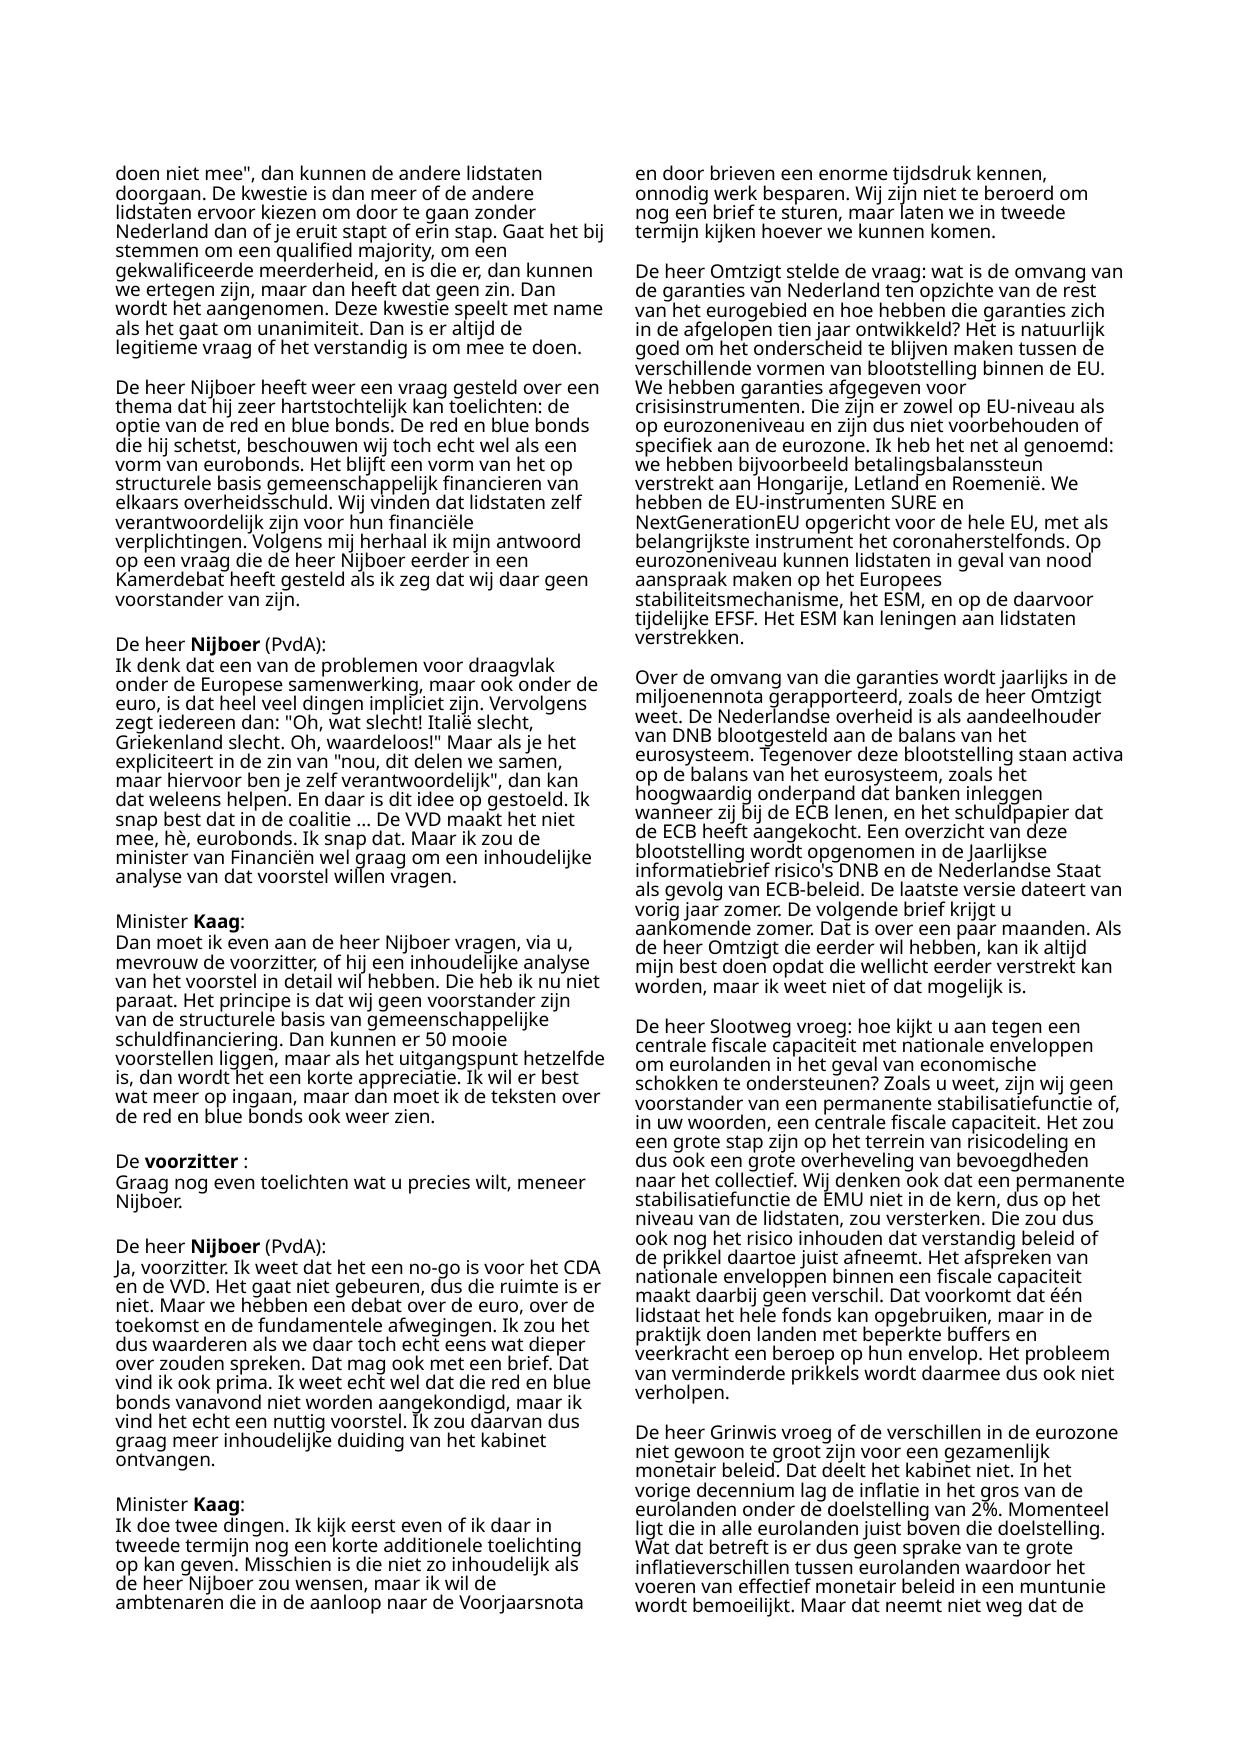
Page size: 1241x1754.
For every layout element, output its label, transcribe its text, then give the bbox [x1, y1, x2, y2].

text en door brieven een enorme tijdsdruk kennen, onnodig werk besparen. Wij zijn niet te beroerd om nog een brief te sturen, maar laten we in tweede termijn kijken hoever we kunnen komen. [635, 165, 1125, 242]
text De heer Slootweg vroeg: hoe kijkt u aan tegen een centrale fiscale capaciteit met nationale enveloppen om eurolanden in het geval van economische schokken te ondersteunen? Zoals u weet, zijn wij geen voorstander van een permanente stabilisatiefunctie of, in uw woorden, een centrale fiscale capaciteit. Het zou een grote stap zijn op het terrein van risicodeling en dus ook een grote overheveling van bevoegdheden naar het collectief. Wij denken ook dat een permanente stabilisatiefunctie de EMU niet in de kern, dus op het niveau van de lidstaten, zou versterken. Die zou dus ook nog het risico inhouden dat verstandig beleid of de prikkel daartoe juist afneemt. Het afspreken van nationale enveloppen binnen een fiscale capaciteit maakt daarbij geen verschil. Dat voorkomt dat één lidstaat het hele fonds kan opgebruiken, maar in de praktijk doen landen met beperkte buffers en veerkracht een beroep op hun envelop. Het probleem van verminderde prikkels wordt daarmee dus ook niet verholpen. [635, 1018, 1125, 1403]
text Graag nog even toelichten wat u precies wilt, meneer Nijboer. [115, 1174, 605, 1212]
text Minister Kaag: [115, 1492, 605, 1517]
text Minister Kaag: [115, 909, 605, 934]
text Ja, voorzitter. Ik weet dat het een no-go is voor het CDA en de VVD. Het gaat niet gebeuren, dus die ruimte is er niet. Maar we hebben een debat over de euro, over de toekomst en de fundamentele afwegingen. Ik zou het dus waarderen als we daar toch echt eens wat dieper over zouden spreken. Dat mag ook met een brief. Dat vind ik ook prima. Ik weet echt wel dat die red en blue bonds vanavond niet worden aangekondigd, maar ik vind het echt een nuttig voorstel. Ik zou daarvan dus graag meer inhoudelijke duiding van het kabinet ontvangen. [115, 1259, 605, 1471]
text Over de omvang van die garanties wordt jaarlijks in de miljoenennota gerapporteerd, zoals de heer Omtzigt weet. De Nederlandse overheid is als aandeelhouder van DNB blootgesteld aan de balans van het eurosysteem. Tegenover deze blootstelling staan activa op de balans van het eurosysteem, zoals het hoogwaardig onderpand dat banken inleggen wanneer zij bij de ECB lenen, en het schuldpapier dat de ECB heeft aangekocht. Een overzicht van deze blootstelling wordt opgenomen in de Jaarlijkse informatiebrief risico's DNB en de Nederlandse Staat als gevolg van ECB-beleid. De laatste versie dateert van vorig jaar zomer. De volgende brief krijgt u aankomende zomer. Dat is over een paar maanden. Als de heer Omtzigt die eerder wil hebben, kan ik altijd mijn best doen opdat die wellicht eerder verstrekt kan worden, maar ik weet niet of dat mogelijk is. [635, 669, 1125, 997]
text Dan moet ik even aan de heer Nijboer vragen, via u, mevrouw de voorzitter, of hij een inhoudelijke analyse van het voorstel in detail wil hebben. Die heb ik nu niet paraat. Het principe is dat wij geen voorstander zijn van de structurele basis van gemeenschappelijke schuldfinanciering. Dan kunnen er 50 mooie voorstellen liggen, maar als het uitgangspunt hetzelfde is, dan wordt het een korte appreciatie. Ik wil er best wat meer op ingaan, maar dan moet ik de teksten over de red en blue bonds ook weer zien. [115, 934, 605, 1127]
text Ik doe twee dingen. Ik kijk eerst even of ik daar in tweede termijn nog een korte additionele toelichting op kan geven. Misschien is die niet zo inhoudelijk als de heer Nijboer zou wensen, maar ik wil de ambtenaren die in de aanloop naar de Voorjaarsnota [115, 1517, 605, 1614]
text De voorzitter : [115, 1148, 605, 1174]
text De heer Nijboer (PvdA): [115, 1233, 605, 1259]
text De heer Omtzigt stelde de vraag: wat is de omvang van de garanties van Nederland ten opzichte van de rest van het eurogebied en hoe hebben die garanties zich in de afgelopen tien jaar ontwikkeld? Het is natuurlijk goed om het onderscheid te blijven maken tussen de verschillende vormen van blootstelling binnen de EU. We hebben garanties afgegeven voor crisisinstrumenten. Die zijn er zowel op EU-niveau als op eurozoneniveau en zijn dus niet voorbehouden of specifiek aan de eurozone. Ik heb het net al genoemd: we hebben bijvoorbeeld betalingsbalanssteun verstrekt aan Hongarije, Letland en Roemenië. We hebben de EU-instrumenten SURE en NextGenerationEU opgericht voor de hele EU, met als belangrijkste instrument het coronaherstelfonds. Op eurozoneniveau kunnen lidstaten in geval van nood aanspraak maken op het Europees stabiliteitsmechanisme, het ESM, en op de daarvoor tijdelijke EFSF. Het ESM kan leningen aan lidstaten verstrekken. [635, 263, 1125, 648]
text De heer Grinwis vroeg of de verschillen in de eurozone niet gewoon te groot zijn voor een gezamenlijk monetair beleid. Dat deelt het kabinet niet. In het vorige decennium lag de inflatie in het gros van de eurolanden onder de doelstelling van 2%. Momenteel ligt die in alle eurolanden juist boven die doelstelling. Wat dat betreft is er dus geen sprake van te grote inflatieverschillen tussen eurolanden waardoor het voeren van effectief monetair beleid in een muntunie wordt bemoeilijkt. Maar dat neemt niet weg dat de [635, 1424, 1125, 1616]
text De heer Nijboer heeft weer een vraag gesteld over een thema dat hij zeer hartstochtelijk kan toelichten: de optie van de red en blue bonds. De red en blue bonds die hij schetst, beschouwen wij toch echt wel als een vorm van eurobonds. Het blijft een vorm van het op structurele basis gemeenschappelijk financieren van elkaars overheidsschuld. Wij vinden dat lidstaten zelf verantwoordelijk zijn voor hun financiële verplichtingen. Volgens mij herhaal ik mijn antwoord op een vraag die de heer Nijboer eerder in een Kamerdebat heeft gesteld als ik zeg dat wij daar geen voorstander van zijn. [115, 379, 605, 610]
text De heer Nijboer (PvdA): [115, 631, 605, 657]
text doen niet mee", dan kunnen de andere lidstaten doorgaan. De kwestie is dan meer of de andere lidstaten ervoor kiezen om door te gaan zonder Nederland dan of je eruit stapt of erin stap. Gaat het bij stemmen om een qualified majority, om een gekwalificeerde meerderheid, en is die er, dan kunnen we ertegen zijn, maar dan heeft dat geen zin. Dan wordt het aangenomen. Deze kwestie speelt met name als het gaat om unanimiteit. Dan is er altijd de legitieme vraag of het verstandig is om mee te doen. [115, 165, 605, 358]
text Ik denk dat een van de problemen voor draagvlak onder de Europese samenwerking, maar ook onder de euro, is dat heel veel dingen impliciet zijn. Vervolgens zegt iedereen dan: "Oh, wat slecht! Italië slecht, Griekenland slecht. Oh, waardeloos!" Maar als je het expliciteert in de zin van "nou, dit delen we samen, maar hiervoor ben je zelf verantwoordelijk", dan kan dat weleens helpen. En daar is dit idee op gestoeld. Ik snap best dat in de coalitie … De VVD maakt het niet mee, hè, eurobonds. Ik snap dat. Maar ik zou de minister van Financiën wel graag om een inhoudelijke analyse van dat voorstel willen vragen. [115, 657, 605, 888]
